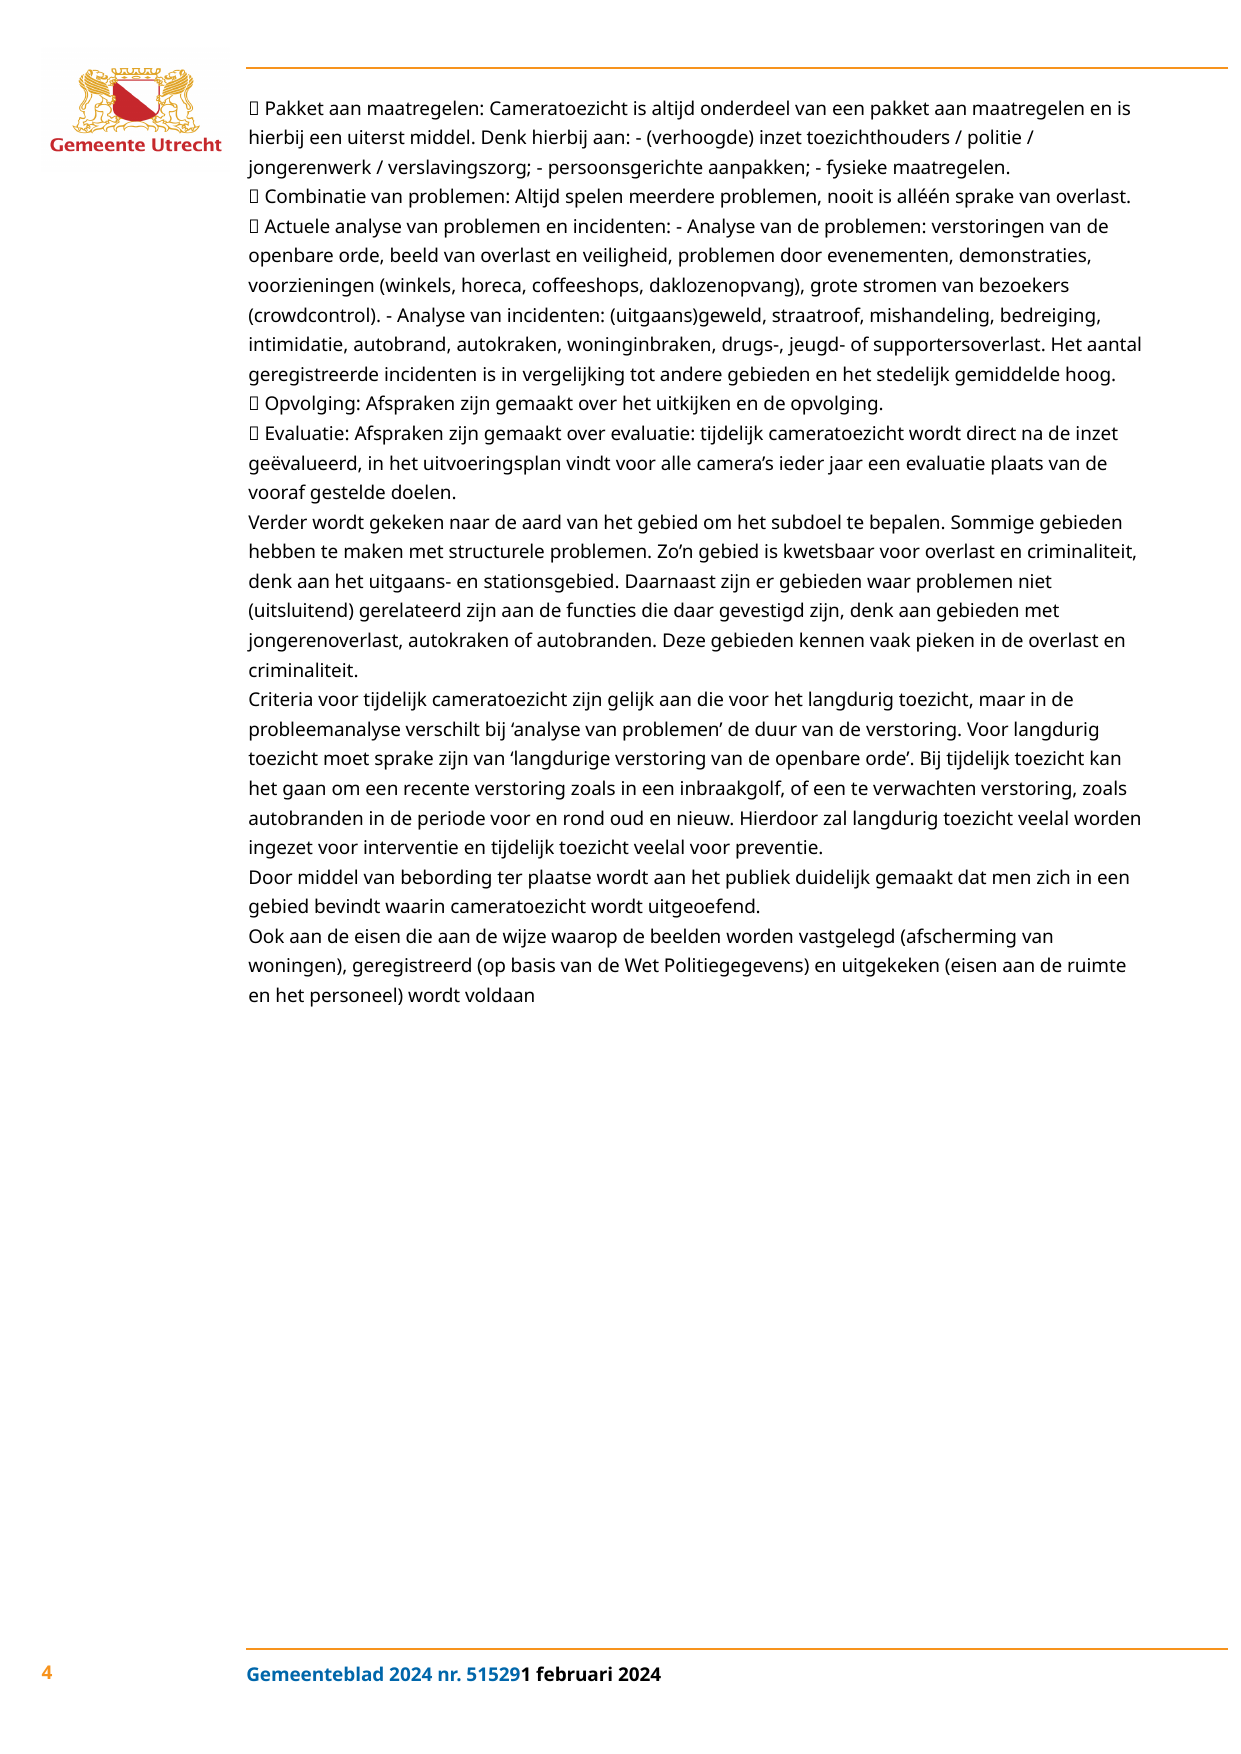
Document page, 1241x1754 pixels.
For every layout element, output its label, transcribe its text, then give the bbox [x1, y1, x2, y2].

text  Pakket aan maatregelen: Cameratoezicht is altijd onderdeel van een pakket aan maatregelen en is hierbij een uiterst middel. Denk hierbij aan: - (verhoogde) inzet toezichthouders / politie / jongerenwerk / verslavingszorg; - persoonsgerichte aanpakken; - fysieke maatregelen. [248, 95, 1152, 180]
text  Actuele analyse van problemen en incidenten: - Analyse van de problemen: verstoringen van de openbare orde, beeld van overlast en veiligheid, problemen door evenementen, demonstraties, voorzieningen (winkels, horeca, coffeeshops, daklozenopvang), grote stromen van bezoekers [248, 213, 1152, 298]
text Door middel van bebording ter plaatse wordt aan het publiek duidelijk gemaakt dat men zich in een gebied bevindt waarin cameratoezicht wordt uitgeoefend. [248, 864, 1152, 919]
picture [41, 47, 231, 172]
text (crowdcontrol). - Analyse van incidenten: (uitgaans)geweld, straatroof, mishandeling, bedreiging, intimidatie, autobrand, autokraken, woninginbraken, drugs-, jeugd- of supportersoverlast. Het aantal geregistreerde incidenten is in vergelijking tot andere gebieden en het stedelijk gemiddelde hoog. [248, 302, 1152, 387]
text  Opvolging: Afspraken zijn gemaakt over het uitkijken en de opvolging. [248, 391, 1152, 416]
text  Evaluatie: Afspraken zijn gemaakt over evaluatie: tijdelijk cameratoezicht wordt direct na de inzet geëvalueerd, in het uitvoeringsplan vindt voor alle camera’s ieder jaar een evaluatie plaats van de vooraf gestelde doelen. [248, 420, 1152, 505]
text Verder wordt gekeken naar de aard van het gebied om het subdoel te bepalen. Sommige gebieden hebben te maken met structurele problemen. Zo’n gebied is kwetsbaar voor overlast en criminaliteit, denk aan het uitgaans- en stationsgebied. Daarnaast zijn er gebieden waar problemen niet (uitsluitend) gerelateerd zijn aan de functies die daar gevestigd zijn, denk aan gebieden met jongerenoverlast, autokraken of autobranden. Deze gebieden kennen vaak pieken in de overlast en criminaliteit. [248, 509, 1152, 683]
text Criteria voor tijdelijk cameratoezicht zijn gelijk aan die voor het langdurig toezicht, maar in de probleemanalyse verschilt bij ‘analyse van problemen’ de duur van de verstoring. Voor langdurig toezicht moet sprake zijn van ‘langdurige verstoring van de openbare orde’. Bij tijdelijk toezicht kan het gaan om een recente verstoring zoals in een inbraakgolf, of een te verwachten verstoring, zoals autobranden in de periode voor en rond oud en nieuw. Hierdoor zal langdurig toezicht veelal worden ingezet voor interventie en tijdelijk toezicht veelal voor preventie. [248, 686, 1152, 860]
text Ook aan de eisen die aan de wijze waarop de beelden worden vastgelegd (afscherming van woningen), geregistreerd (op basis van de Wet Politiegegevens) en uitgekeken (eisen aan de ruimte en het personeel) wordt voldaan [248, 923, 1152, 1008]
text  Combinatie van problemen: Altijd spelen meerdere problemen, nooit is alléén sprake van overlast. [248, 183, 1152, 209]
